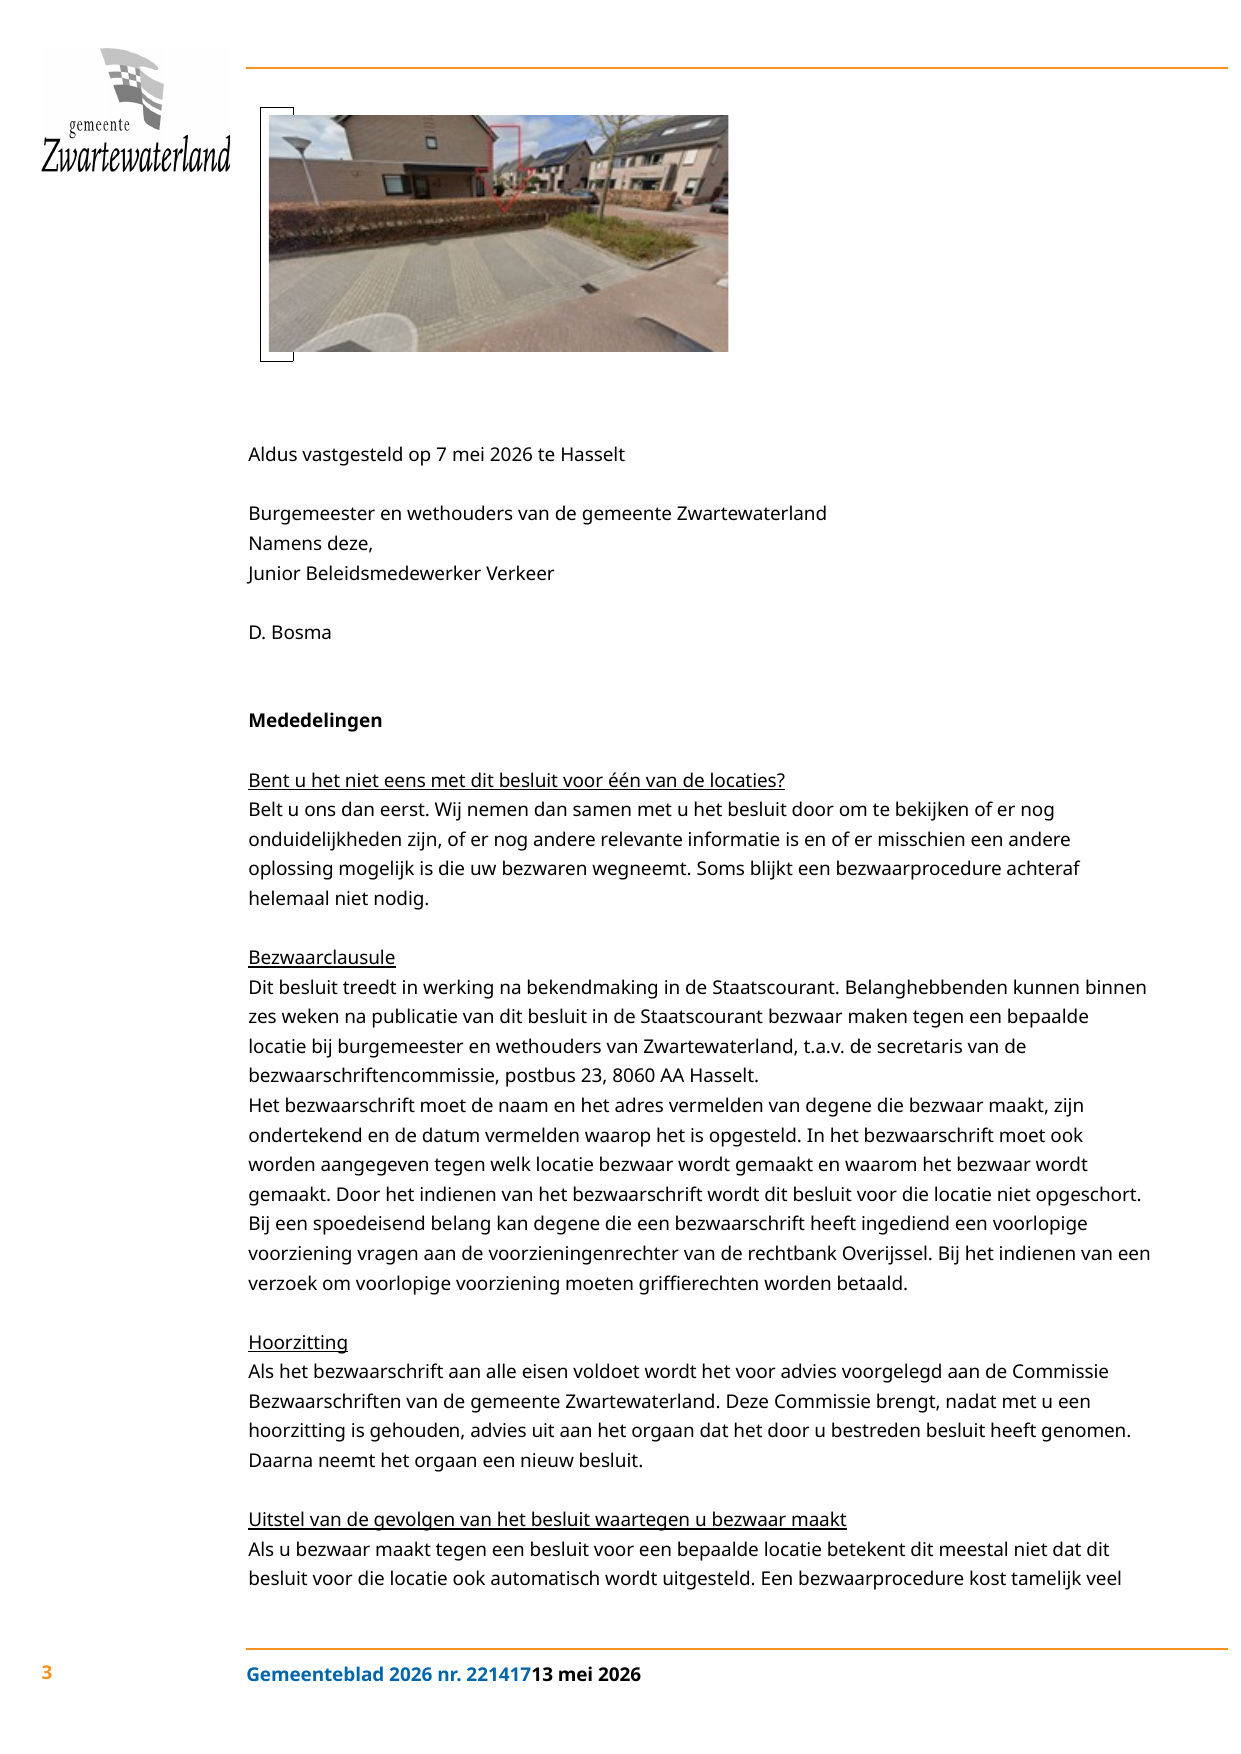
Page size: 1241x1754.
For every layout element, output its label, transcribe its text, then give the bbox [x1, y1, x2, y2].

text Als u bezwaar maakt tegen een besluit voor een bepaalde locatie betekent dit meestal niet dat dit besluit voor die locatie ook automatisch wordt uitgesteld. Een bezwaarprocedure kost tamelijk veel [248, 1536, 1152, 1591]
text Bent u het niet eens met dit besluit voor één van de locaties? [248, 767, 1152, 792]
text Burgemeester en wethouders van de gemeente Zwartewaterland [248, 501, 1152, 526]
text Als het bezwaarschrift aan alle eisen voldoet wordt het voor advies voorgelegd aan de Commissie Bezwaarschriften van de gemeente Zwartewaterland. Deze Commissie brengt, nadat met u een hoorzitting is gehouden, advies uit aan het orgaan dat het door u bestreden besluit heeft genomen. Daarna neemt het orgaan een nieuw besluit. [248, 1358, 1152, 1473]
text Mededelingen [248, 708, 1152, 733]
text D. Bosma [248, 619, 1152, 644]
text Junior Beleidsmedewerker Verkeer [248, 560, 1152, 585]
text Dit besluit treedt in werking na bekendmaking in de Staatscourant. Belanghebbenden kunnen binnen zes weken na publicatie van dit besluit in de Staatscourant bezwaar maken tegen een bepaalde locatie bij burgemeester en wethouders van Zwartewaterland, t.a.v. de secretaris van de bezwaarschriftencommissie, postbus 23, 8060 AA Hasselt. [248, 974, 1152, 1088]
text Bezwaarclausule [248, 944, 1152, 970]
text Namens deze, [248, 530, 1152, 556]
text Belt u ons dan eerst. Wij nemen dan samen met u het besluit door om te bekijken of er nog onduidelijkheden zijn, of er nog andere relevante informatie is en of er misschien een andere oplossing mogelijk is die uw bezwaren wegneemt. Soms blijkt een bezwaarprocedure achteraf helemaal niet nodig. [248, 796, 1152, 911]
picture [268, 115, 729, 352]
text Hoorzitting [248, 1329, 1152, 1354]
picture [41, 47, 231, 172]
text Het bezwaarschrift moet de naam en het adres vermelden van degene die bezwaar maakt, zijn ondertekend en de datum vermelden waarop het is opgesteld. In het bezwaarschrift moet ook worden aangegeven tegen welk locatie bezwaar wordt gemaakt en waarom het bezwaar wordt gemaakt. Door het indienen van het bezwaarschrift wordt dit besluit voor die locatie niet opgeschort. Bij een spoedeisend belang kan degene die een bezwaarschrift heeft ingediend een voorlopige voorziening vragen aan de voorzieningenrechter van de rechtbank Overijssel. Bij het indienen van een verzoek om voorlopige voorziening moeten griffierechten worden betaald. [248, 1092, 1152, 1295]
text Aldus vastgesteld op 7 mei 2026 te Hasselt [248, 441, 1152, 467]
text Uitstel van de gevolgen van het besluit waartegen u bezwaar maakt [248, 1506, 1152, 1532]
